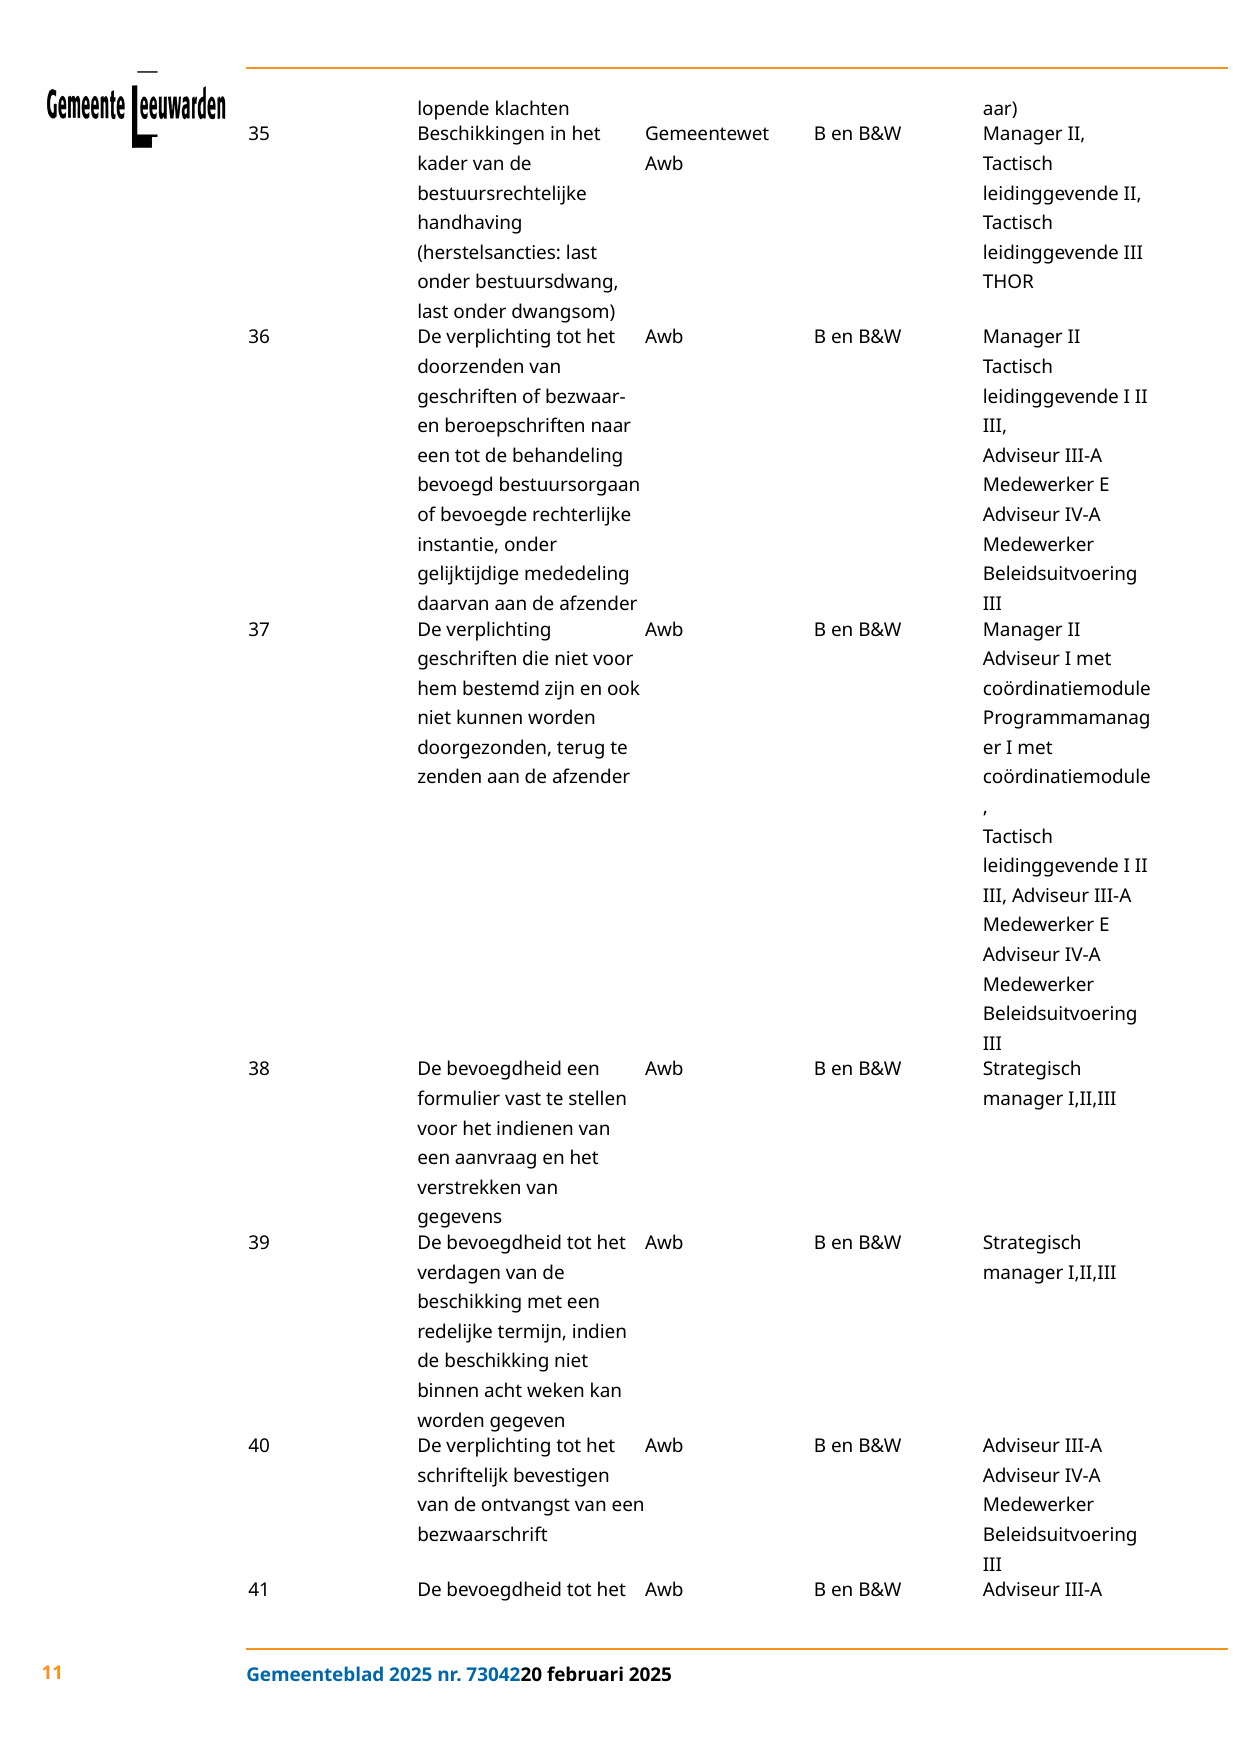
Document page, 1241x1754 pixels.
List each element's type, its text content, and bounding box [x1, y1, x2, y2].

table_cell De verplichting tot het doorzenden van geschriften of bezwaar- en beroepschriften naar een tot de behandeling bevoegd bestuursorgaan of bevoegde rechterlijke instantie, onder gelijktijdige mededeling daarvan aan de afzender [417, 324, 645, 616]
table_cell 37 [248, 616, 417, 1056]
table_cell Adviseur III-A [983, 1577, 1152, 1602]
table_cell De bevoegdheid tot het [417, 1577, 645, 1602]
table_cell lopende klachten [417, 95, 645, 121]
table_cell 41 [248, 1577, 417, 1602]
table_cell 40 [248, 1433, 417, 1577]
table_cell Strategisch manager I,II,III [983, 1056, 1152, 1229]
table_cell Awb [645, 1577, 814, 1602]
table_cell De bevoegdheid tot het verdagen van de beschikking met een redelijke termijn, indien de beschikking niet binnen acht weken kan worden gegeven [417, 1229, 645, 1432]
table_cell Awb [645, 1056, 814, 1229]
table_cell B en B&W [814, 616, 983, 1056]
table_cell [645, 95, 814, 121]
table_cell 35 [248, 121, 417, 324]
table_cell B en B&W [814, 1056, 983, 1229]
table_cell B en B&W [814, 121, 983, 324]
table_cell Adviseur III-A Adviseur IV-A Medewerker Beleidsuitvoering III [983, 1433, 1152, 1577]
table_cell Gemeentewet Awb [645, 121, 814, 324]
table_cell Awb [645, 1433, 814, 1577]
table_cell Awb [645, 324, 814, 616]
table_cell [814, 95, 983, 121]
table_cell Beschikkingen in het kader van de bestuursrechtelijke handhaving (herstelsancties: last onder bestuursdwang, last onder dwangsom) [417, 121, 645, 324]
table_cell De verplichting geschriften die niet voor hem bestemd zijn en ook niet kunnen worden doorgezonden, terug te zenden aan de afzender [417, 616, 645, 1056]
table_cell Manager II, Tactisch leidinggevende II, Tactisch leidinggevende III THOR [983, 121, 1152, 324]
table_cell Awb [645, 1229, 814, 1432]
table_cell B en B&W [814, 1229, 983, 1432]
table_cell B en B&W [814, 1433, 983, 1577]
table_cell De bevoegdheid een formulier vast te stellen voor het indienen van een aanvraag en het verstrekken van gegevens [417, 1056, 645, 1229]
table_cell 36 [248, 324, 417, 616]
table_cell B en B&W [814, 324, 983, 616]
table_cell 38 [248, 1056, 417, 1229]
table_cell 39 [248, 1229, 417, 1432]
table_cell B en B&W [814, 1577, 983, 1602]
table_cell Strategisch manager I,II,III [983, 1229, 1152, 1432]
table_cell [248, 95, 417, 121]
table_cell De verplichting tot het schriftelijk bevestigen van de ontvangst van een bezwaarschrift [417, 1433, 645, 1577]
table_cell Awb [645, 616, 814, 1056]
table_cell Manager II Tactisch leidinggevende I II III, Adviseur III-A Medewerker E Adviseur IV-A Medewerker Beleidsuitvoering III [983, 324, 1152, 616]
table_cell aar) [983, 95, 1152, 121]
table_cell Manager II Adviseur I met coördinatiemodule Programmamanager I met coördinatiemodule, Tactisch leidinggevende I II III, Adviseur III-A Medewerker E Adviseur IV-A Medewerker Beleidsuitvoering III [983, 616, 1152, 1056]
picture [41, 47, 231, 172]
